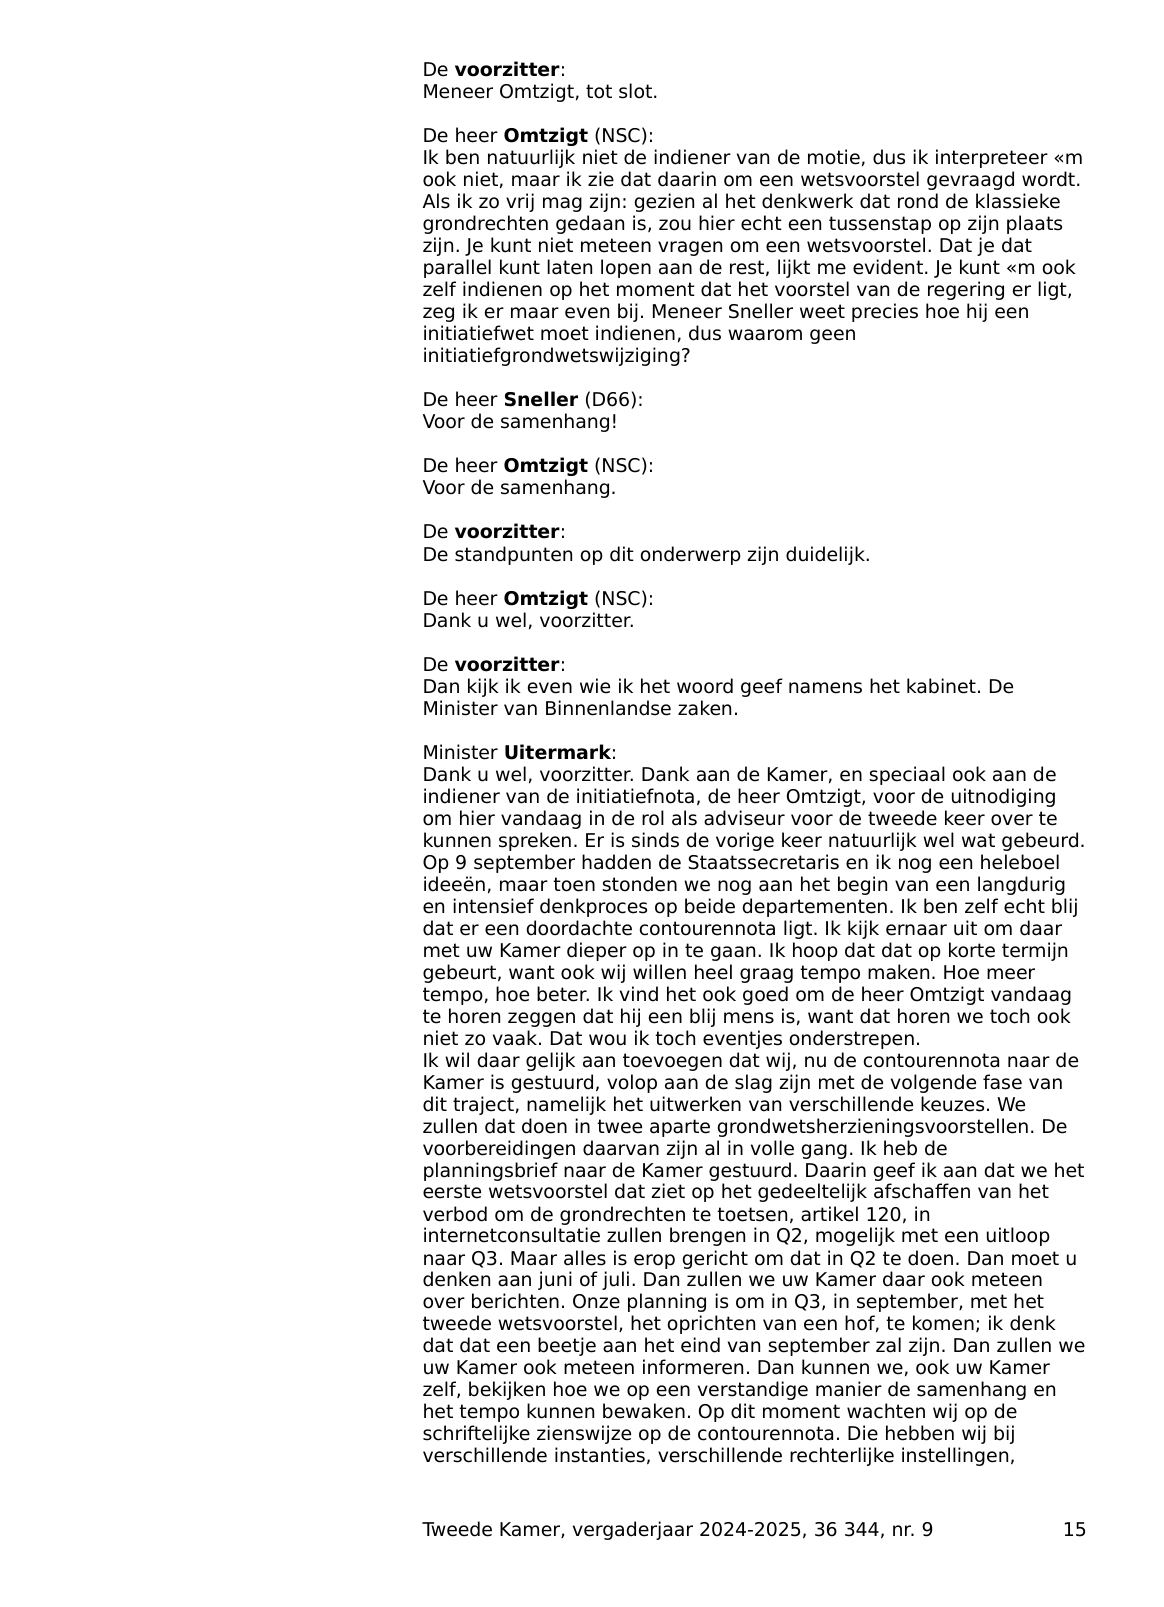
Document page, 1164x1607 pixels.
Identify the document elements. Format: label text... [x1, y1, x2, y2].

text De standpunten op dit onderwerp zijn duidelijk. [422, 543, 1087, 565]
text De heer Omtzigt (NSC): [422, 125, 1087, 147]
text Ik wil daar gelijk aan toevoegen dat wij, nu de contourennota naar de Kamer is gestuurd, volop aan de slag zijn met de volgende fase van dit traject, namelijk het uitwerken van verschillende keuzes. We zullen dat doen in twee aparte grondwetsherzieningsvoorstellen. De voorbereidingen daarvan zijn al in volle gang. Ik heb de planningsbrief naar de Kamer gestuurd. Daarin geef ik aan dat we het eerste wetsvoorstel dat ziet op het gedeeltelijk afschaffen van het verbod om de grondrechten te toetsen, artikel 120, in internetconsultatie zullen brengen in Q2, mogelijk met een uitloop naar Q3. Maar alles is erop gericht om dat in Q2 te doen. Dan moet u denken aan juni of juli. Dan zullen we uw Kamer daar ook meteen over berichten. Onze planning is om in Q3, in september, met het tweede wetsvoorstel, het oprichten van een hof, te komen; ik denk dat dat een beetje aan het eind van september zal zijn. Dan zullen we uw Kamer ook meteen informeren. Dan kunnen we, ook uw Kamer zelf, bekijken hoe we op een verstandige manier de samenhang en het tempo kunnen bewaken. Op dit moment wachten wij op de schriftelijke zienswijze op de contourennota. Die hebben wij bij verschillende instanties, verschillende rechterlijke instellingen, [422, 1049, 1087, 1467]
text De voorzitter: [422, 521, 1087, 543]
text Dan kijk ik even wie ik het woord geef namens het kabinet. De Minister van Binnenlandse zaken. [422, 676, 1087, 720]
text De voorzitter: [422, 59, 1087, 81]
text Voor de samenhang. [422, 477, 1087, 499]
text De heer Omtzigt (NSC): [422, 588, 1087, 609]
text De heer Sneller (D66): [422, 389, 1087, 411]
text De voorzitter: [422, 654, 1087, 676]
text Minister Uitermark: [422, 742, 1087, 764]
text De heer Omtzigt (NSC): [422, 455, 1087, 477]
text Meneer Omtzigt, tot slot. [422, 81, 1087, 103]
text Dank u wel, voorzitter. Dank aan de Kamer, en speciaal ook aan de indiener van de initiatiefnota, de heer Omtzigt, voor de uitnodiging om hier vandaag in de rol als adviseur voor de tweede keer over te kunnen spreken. Er is sinds de vorige keer natuurlijk wel wat gebeurd. Op 9 september hadden de Staatssecretaris en ik nog een heleboel ideeën, maar toen stonden we nog aan het begin van een langdurig en intensief denkproces op beide departementen. Ik ben zelf echt blij dat er een doordachte contourennota ligt. Ik kijk ernaar uit om daar met uw Kamer dieper op in te gaan. Ik hoop dat dat op korte termijn gebeurt, want ook wij willen heel graag tempo maken. Hoe meer tempo, hoe beter. Ik vind het ook goed om de heer Omtzigt vandaag te horen zeggen dat hij een blij mens is, want dat horen we toch ook niet zo vaak. Dat wou ik toch eventjes onderstrepen. [422, 764, 1087, 1049]
text Dank u wel, voorzitter. [422, 609, 1087, 632]
text Ik ben natuurlijk niet de indiener van de motie, dus ik interpreteer «m ook niet, maar ik zie dat daarin om een wetsvoorstel gevraagd wordt. Als ik zo vrij mag zijn: gezien al het denkwerk dat rond de klassieke grondrechten gedaan is, zou hier echt een tussenstap op zijn plaats zijn. Je kunt niet meteen vragen om een wetsvoorstel. Dat je dat parallel kunt laten lopen aan de rest, lijkt me evident. Je kunt «m ook zelf indienen op het moment dat het voorstel van de regering er ligt, zeg ik er maar even bij. Meneer Sneller weet precies hoe hij een initiatiefwet moet indienen, dus waarom geen initiatiefgrondwetswijziging? [422, 147, 1087, 367]
text Voor de samenhang! [422, 411, 1087, 433]
